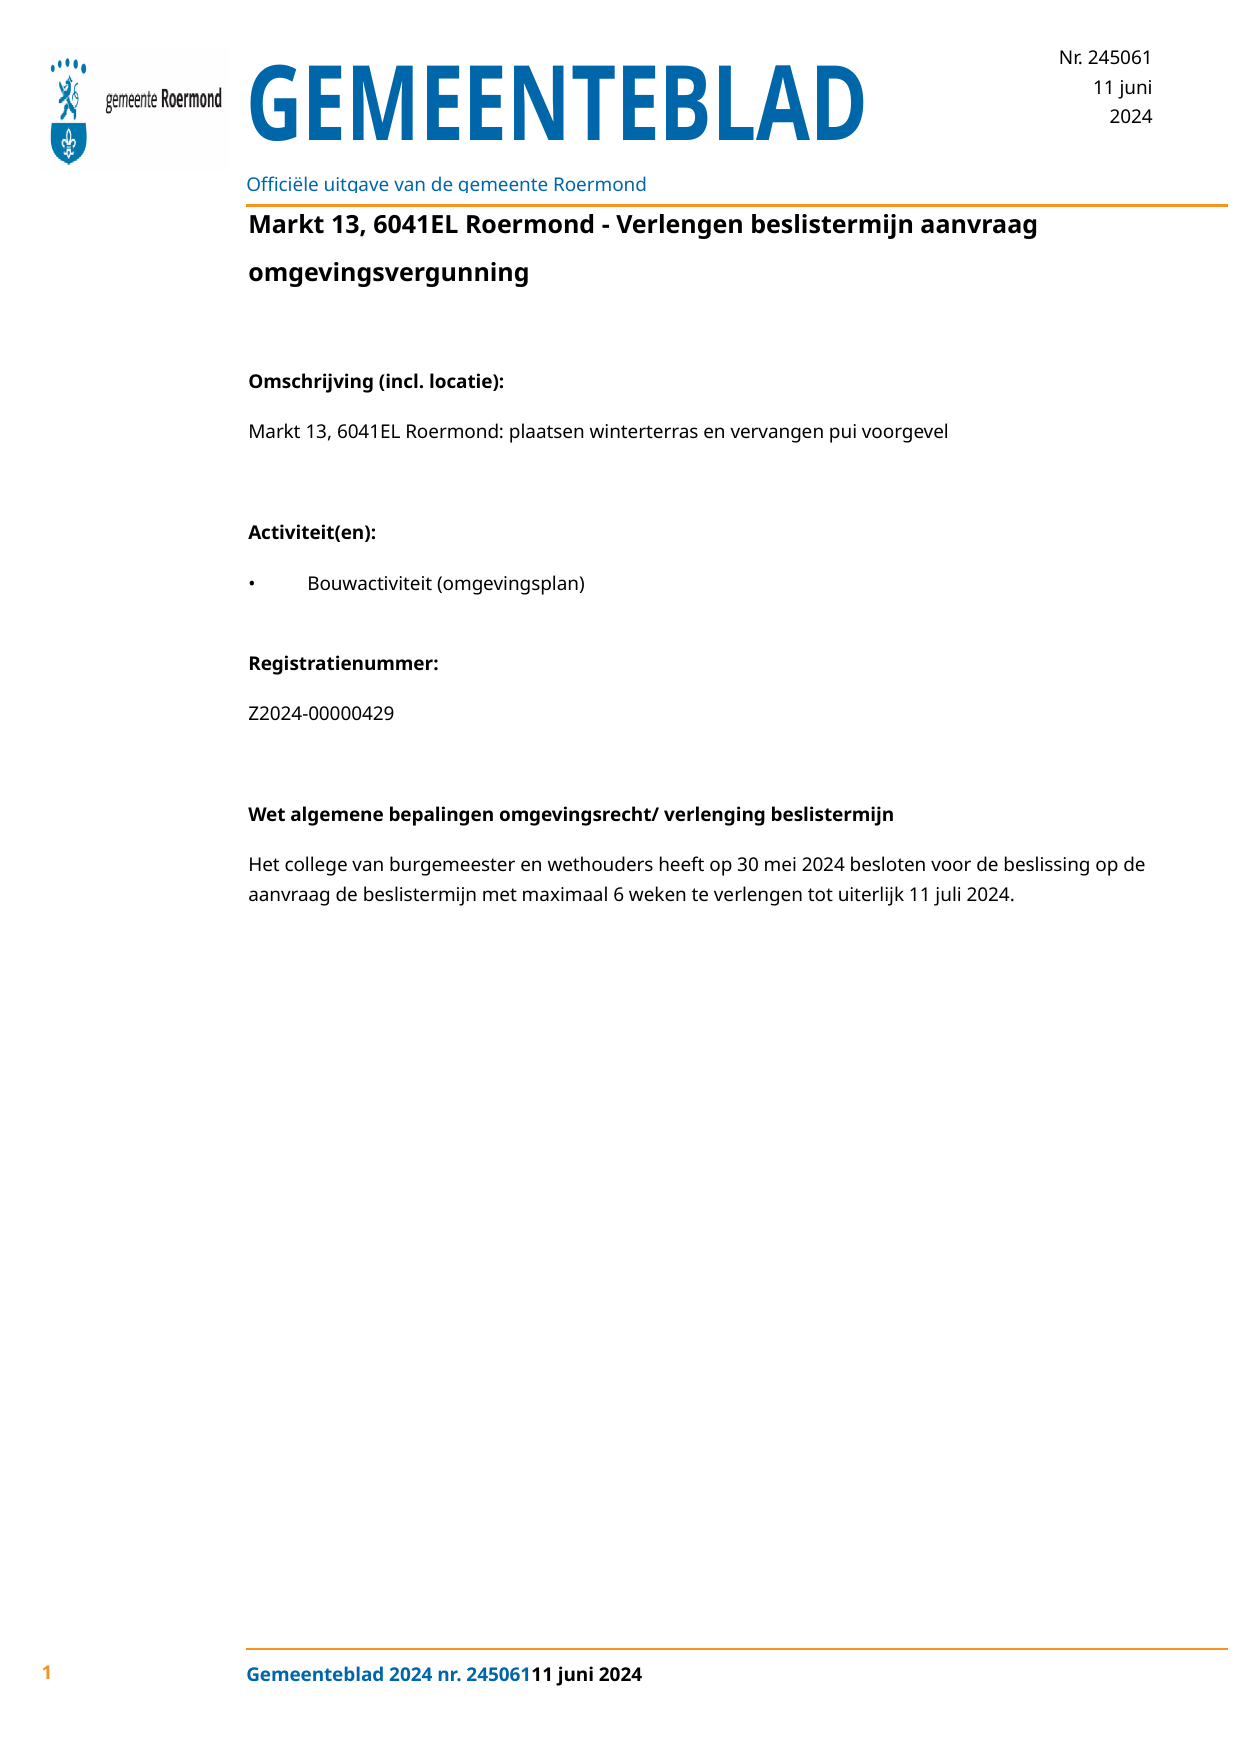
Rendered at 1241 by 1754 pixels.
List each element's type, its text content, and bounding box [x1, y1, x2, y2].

text Omschrijving (incl. locatie): [248, 368, 1152, 394]
picture [41, 47, 231, 172]
text Markt 13, 6041EL Roermond: plaatsen winterterras en vervangen pui voorgevel [248, 419, 1152, 444]
text Activiteit(en): [248, 519, 1152, 545]
text Wet algemene bepalingen omgevingsrecht/ verlenging beslistermijn [248, 801, 1152, 827]
list Bouwactiviteit (omgevingsplan) [248, 570, 1152, 596]
text Het college van burgemeester en wethouders heeft op 30 mei 2024 besloten voor de beslissing op de aanvraag de beslistermijn met maximaal 6 weken te verlengen tot uiterlijk 11 juli 2024. [248, 852, 1152, 907]
text Markt 13, 6041EL Roermond - Verlengen beslistermijn aanvraag omgevingsvergunning [248, 207, 1152, 288]
text Registratienummer: [248, 650, 1152, 676]
text Z2024-00000429 [248, 700, 1152, 726]
